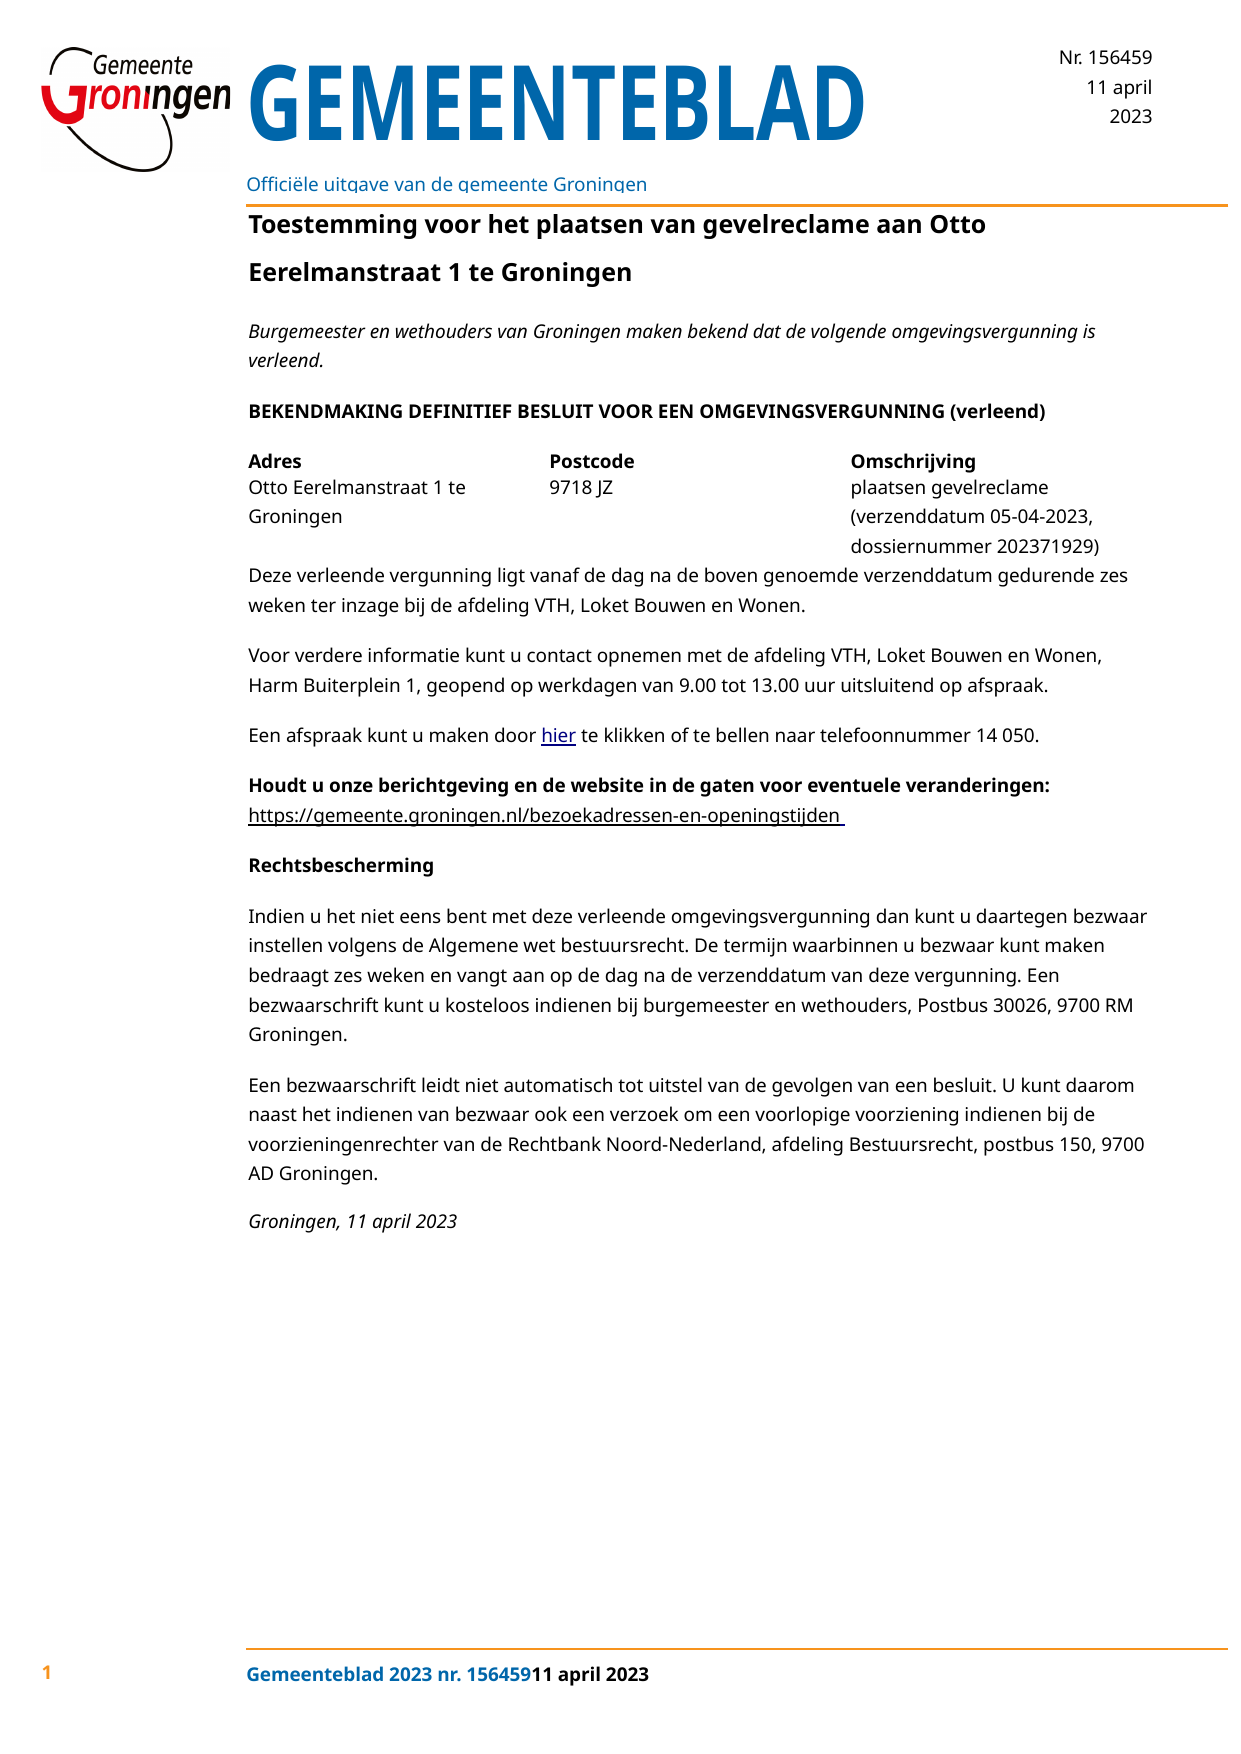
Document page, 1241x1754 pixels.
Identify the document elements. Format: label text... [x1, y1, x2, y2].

text Houdt u onze berichtgeving en de website in de gaten voor eventuele veranderingen: https://gemeente.groningen.nl/bezoekadressen-en-openingstijden [248, 773, 1152, 828]
table_header Omschrijving [850, 449, 1152, 474]
text Indien u het niet eens bent met deze verleende omgevingsvergunning dan kunt u daartegen bezwaar instellen volgens de Algemene wet bestuursrecht. De termijn waarbinnen u bezwaar kunt maken bedraagt zes weken en vangt aan op de dag na de verzenddatum van deze vergunning. Een bezwaarschrift kunt u kosteloos indienen bij burgemeester en wethouders, Postbus 30026, 9700 RM Groningen. [248, 903, 1152, 1047]
table_cell 9718 JZ [549, 474, 850, 559]
table_header Postcode [549, 449, 850, 474]
text Groningen, 11 april 2023 [248, 1208, 1152, 1234]
text Rechtsbescherming [248, 853, 1152, 878]
table_cell plaatsen gevelreclame (verzenddatum 05-04-2023, dossiernummer 202371929) [850, 474, 1152, 559]
picture [41, 47, 231, 172]
text Deze verleende vergunning ligt vanaf de dag na de boven genoemde verzenddatum gedurende zes weken ter inzage bij de afdeling VTH, Loket Bouwen en Wonen. [248, 562, 1152, 618]
text Toestemming voor het plaatsen van gevelreclame aan Otto Eerelmanstraat 1 te Groningen [248, 207, 1152, 288]
text Voor verdere informatie kunt u contact opnemen met de afdeling VTH, Loket Bouwen en Wonen, Harm Buiterplein 1, geopend op werkdagen van 9.00 tot 13.00 uur uitsluitend op afspraak. [248, 642, 1152, 698]
text Burgemeester en wethouders van Groningen maken bekend dat de volgende omgevingsvergunning is verleend. [248, 318, 1152, 373]
text Een bezwaarschrift leidt niet automatisch tot uitstel van de gevolgen van een besluit. U kunt daarom naast het indienen van bezwaar ook een verzoek om een voorlopige voorziening indienen bij de voorzieningenrechter van de Rechtbank Noord-Nederland, afdeling Bestuursrecht, postbus 150, 9700 AD Groningen. [248, 1072, 1152, 1186]
table_header Adres [248, 449, 549, 474]
text BEKENDMAKING DEFINITIEF BESLUIT VOOR EEN OMGEVINGSVERGUNNING (verleend) [248, 398, 1152, 424]
table_cell Otto Eerelmanstraat 1 te Groningen [248, 474, 549, 559]
text Een afspraak kunt u maken door hier te klikken of te bellen naar telefoonnummer 14 050. [248, 722, 1152, 748]
